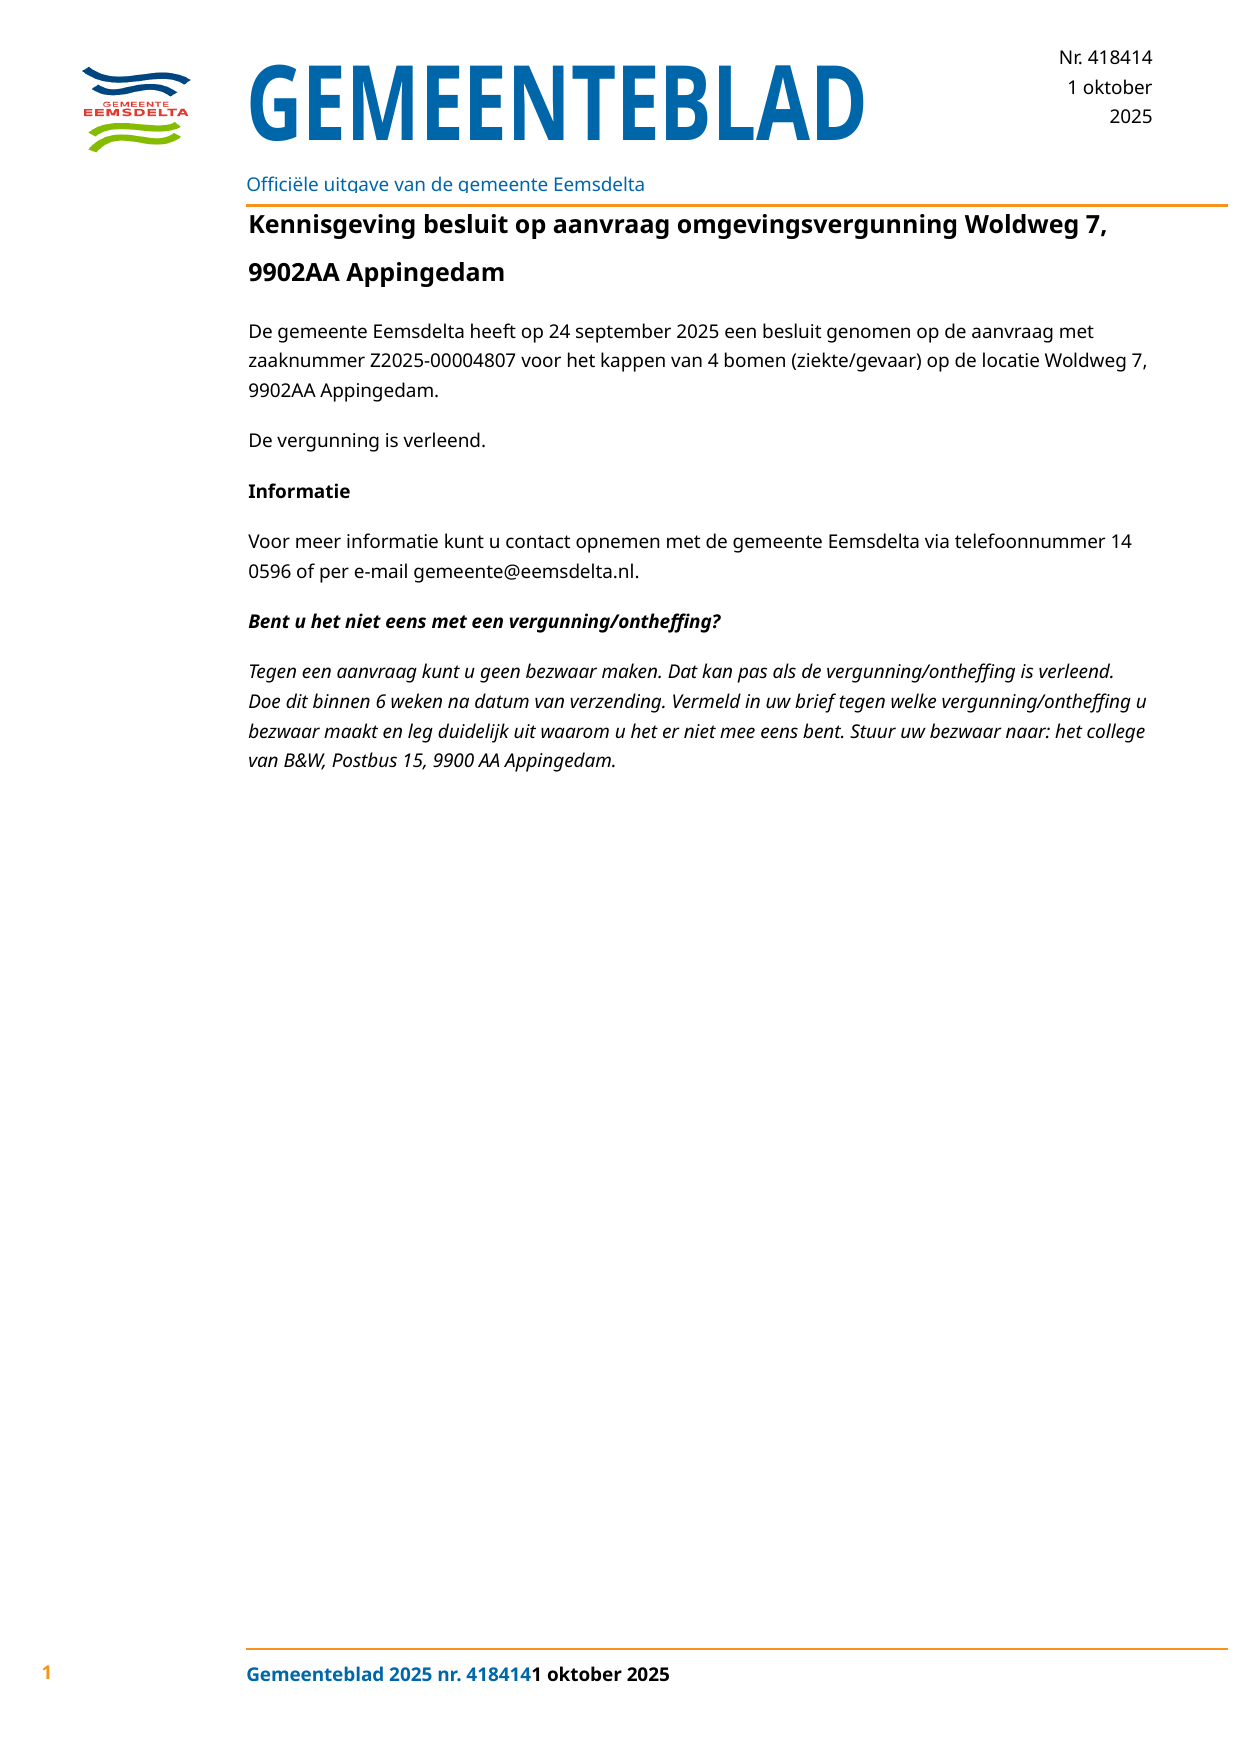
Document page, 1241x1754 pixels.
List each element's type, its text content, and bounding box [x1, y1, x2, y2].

text De vergunning is verleend. [248, 427, 1152, 453]
text De gemeente Eemsdelta heeft op 24 september 2025 een besluit genomen op de aanvraag met zaaknummer Z2025-00004807 voor het kappen van 4 bomen (ziekte/gevaar) op de locatie Woldweg 7, 9902AA Appingedam. [248, 318, 1152, 403]
text Bent u het niet eens met een vergunning/ontheffing? [248, 608, 1152, 634]
text Kennisgeving besluit op aanvraag omgevingsvergunning Woldweg 7, 9902AA Appingedam [248, 207, 1152, 288]
text Voor meer informatie kunt u contact opnemen met de gemeente Eemsdelta via telefoonnummer 14 0596 of per e-mail gemeente@eemsdelta.nl. [248, 528, 1152, 584]
picture [41, 47, 231, 172]
text Informatie [248, 478, 1152, 504]
text Tegen een aanvraag kunt u geen bezwaar maken. Dat kan pas als de vergunning/ontheffing is verleend. Doe dit binnen 6 weken na datum van verzending. Vermeld in uw brief tegen welke vergunning/ontheffing u bezwaar maakt en leg duidelijk uit waarom u het er niet mee eens bent. Stuur uw bezwaar naar: het college van B&W, Postbus 15, 9900 AA Appingedam. [248, 659, 1152, 773]
